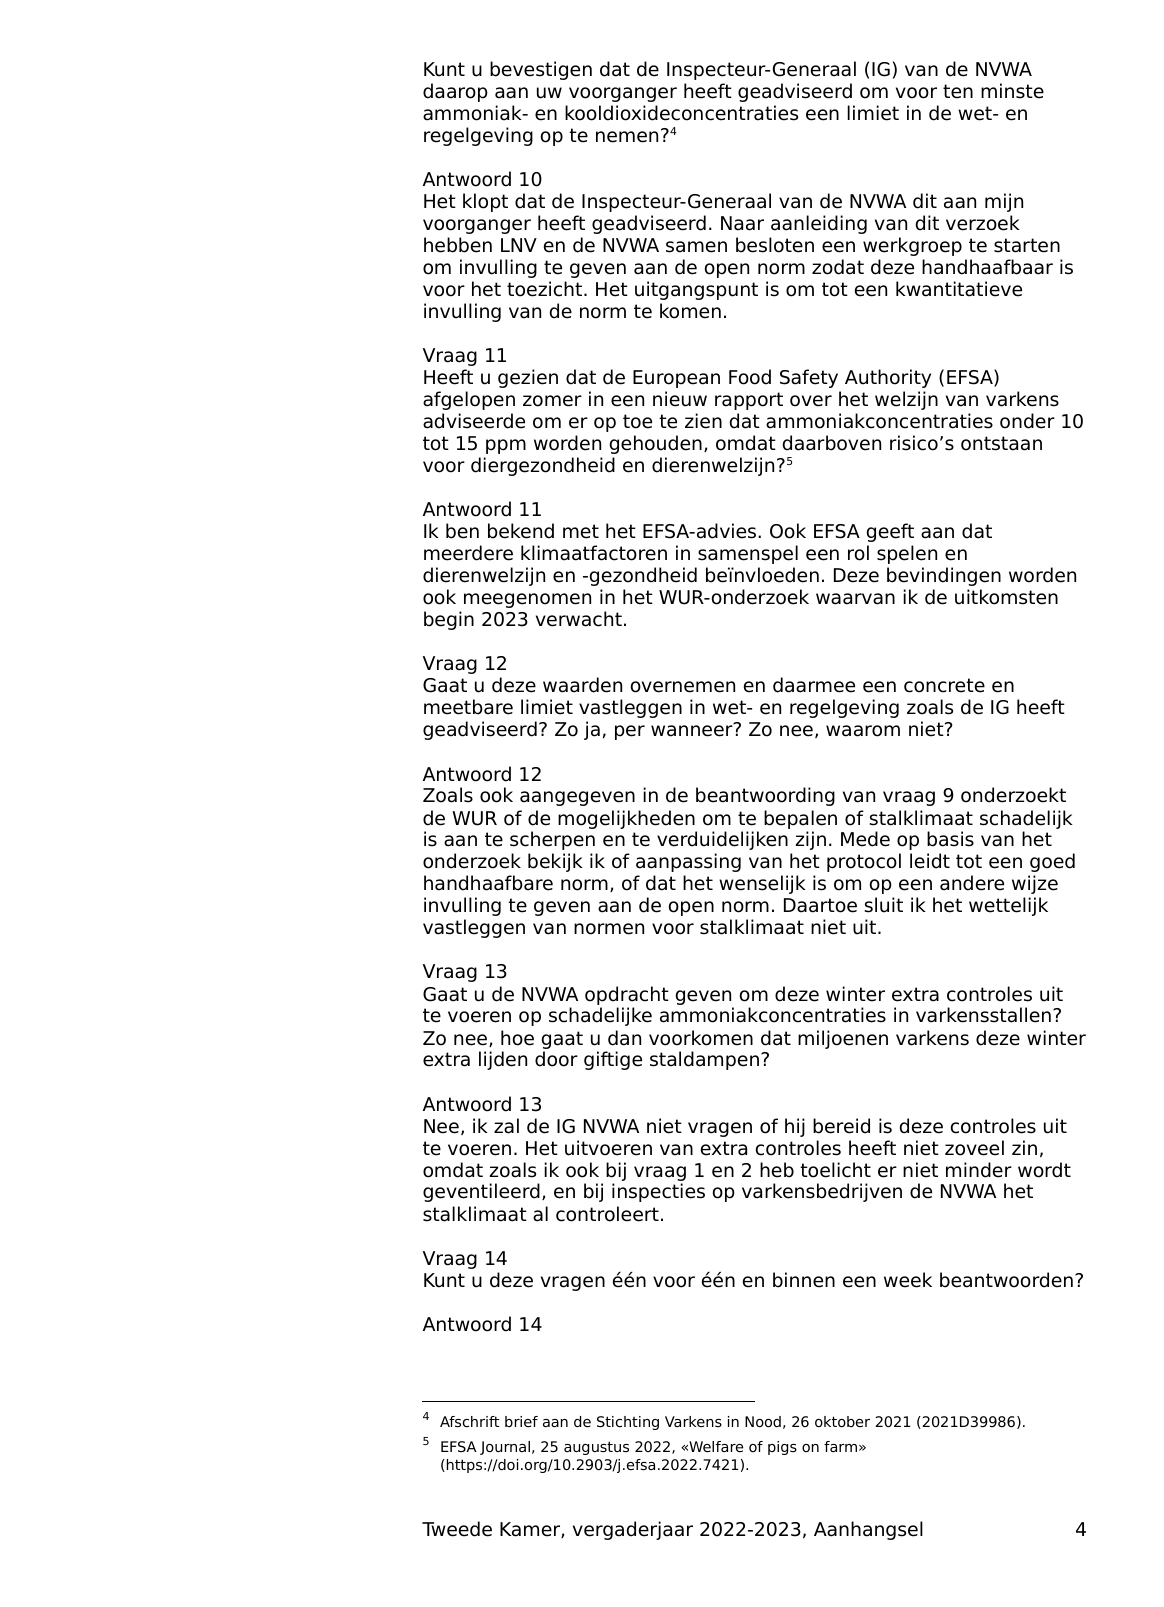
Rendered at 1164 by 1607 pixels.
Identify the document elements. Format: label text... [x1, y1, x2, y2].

text Gaat u de NVWA opdracht geven om deze winter extra controles uit te voeren op schadelijke ammoniakconcentraties in varkensstallen? Zo nee, hoe gaat u dan voorkomen dat miljoenen varkens deze winter extra lijden door giftige staldampen? [422, 983, 1087, 1071]
text Vraag 13 [422, 961, 1087, 983]
text Vraag 11 [422, 345, 1087, 367]
text Antwoord 10 [422, 169, 1087, 191]
text Antwoord 11 [422, 499, 1087, 521]
text EFSA Journal, 25 augustus 2022, «Welfare of pigs on farm» (https://doi.org/10.2903/j.efsa.2022.7421). [422, 1435, 1087, 1474]
text Kunt u bevestigen dat de Inspecteur-Generaal (IG) van de NVWA daarop aan uw voorganger heeft geadviseerd om voor ten minste ammoniak- en kooldioxideconcentraties een limiet in de wet- en regelgeving op te nemen? [422, 59, 1087, 147]
text Heeft u gezien dat de European Food Safety Authority (EFSA) afgelopen zomer in een nieuw rapport over het welzijn van varkens adviseerde om er op toe te zien dat ammoniakconcentraties onder 10 tot 15 ppm worden gehouden, omdat daarboven risico’s ontstaan voor diergezondheid en dierenwelzijn? [422, 367, 1087, 477]
text Vraag 12 [422, 653, 1087, 675]
text Nee, ik zal de IG NVWA niet vragen of hij bereid is deze controles uit te voeren. Het uitvoeren van extra controles heeft niet zoveel zin, omdat zoals ik ook bij vraag 1 en 2 heb toelicht er niet minder wordt geventileerd, en bij inspecties op varkensbedrijven de NVWA het stalklimaat al controleert. [422, 1116, 1087, 1225]
text Vraag 14 [422, 1248, 1087, 1269]
text Zoals ook aangegeven in de beantwoording van vraag 9 onderzoekt de WUR of de mogelijkheden om te bepalen of stalklimaat schadelijk is aan te scherpen en te verduidelijken zijn. Mede op basis van het onderzoek bekijk ik of aanpassing van het protocol leidt tot een goed handhaafbare norm, of dat het wenselijk is om op een andere wijze invulling te geven aan de open norm. Daartoe sluit ik het wettelijk vastleggen van normen voor stalklimaat niet uit. [422, 785, 1087, 939]
text Kunt u deze vragen één voor één en binnen een week beantwoorden? [422, 1269, 1087, 1292]
text Het klopt dat de Inspecteur-Generaal van de NVWA dit aan mijn voorganger heeft geadviseerd. Naar aanleiding van dit verzoek hebben LNV en de NVWA samen besloten een werkgroep te starten om invulling te geven aan de open norm zodat deze handhaafbaar is voor het toezicht. Het uitgangspunt is om tot een kwantitatieve invulling van de norm te komen. [422, 191, 1087, 323]
text Gaat u deze waarden overnemen en daarmee een concrete en meetbare limiet vastleggen in wet- en regelgeving zoals de IG heeft geadviseerd? Zo ja, per wanneer? Zo nee, waarom niet? [422, 675, 1087, 741]
text Afschrift brief aan de Stichting Varkens in Nood, 26 oktober 2021 (2021D39986). [422, 1410, 1087, 1432]
text Antwoord 14 [422, 1314, 1087, 1336]
text Antwoord 12 [422, 763, 1087, 785]
text Antwoord 13 [422, 1093, 1087, 1116]
text Ik ben bekend met het EFSA-advies. Ook EFSA geeft aan dat meerdere klimaatfactoren in samenspel een rol spelen en dierenwelzijn en -gezondheid beïnvloeden. Deze bevindingen worden ook meegenomen in het WUR-onderzoek waarvan ik de uitkomsten begin 2023 verwacht. [422, 521, 1087, 631]
